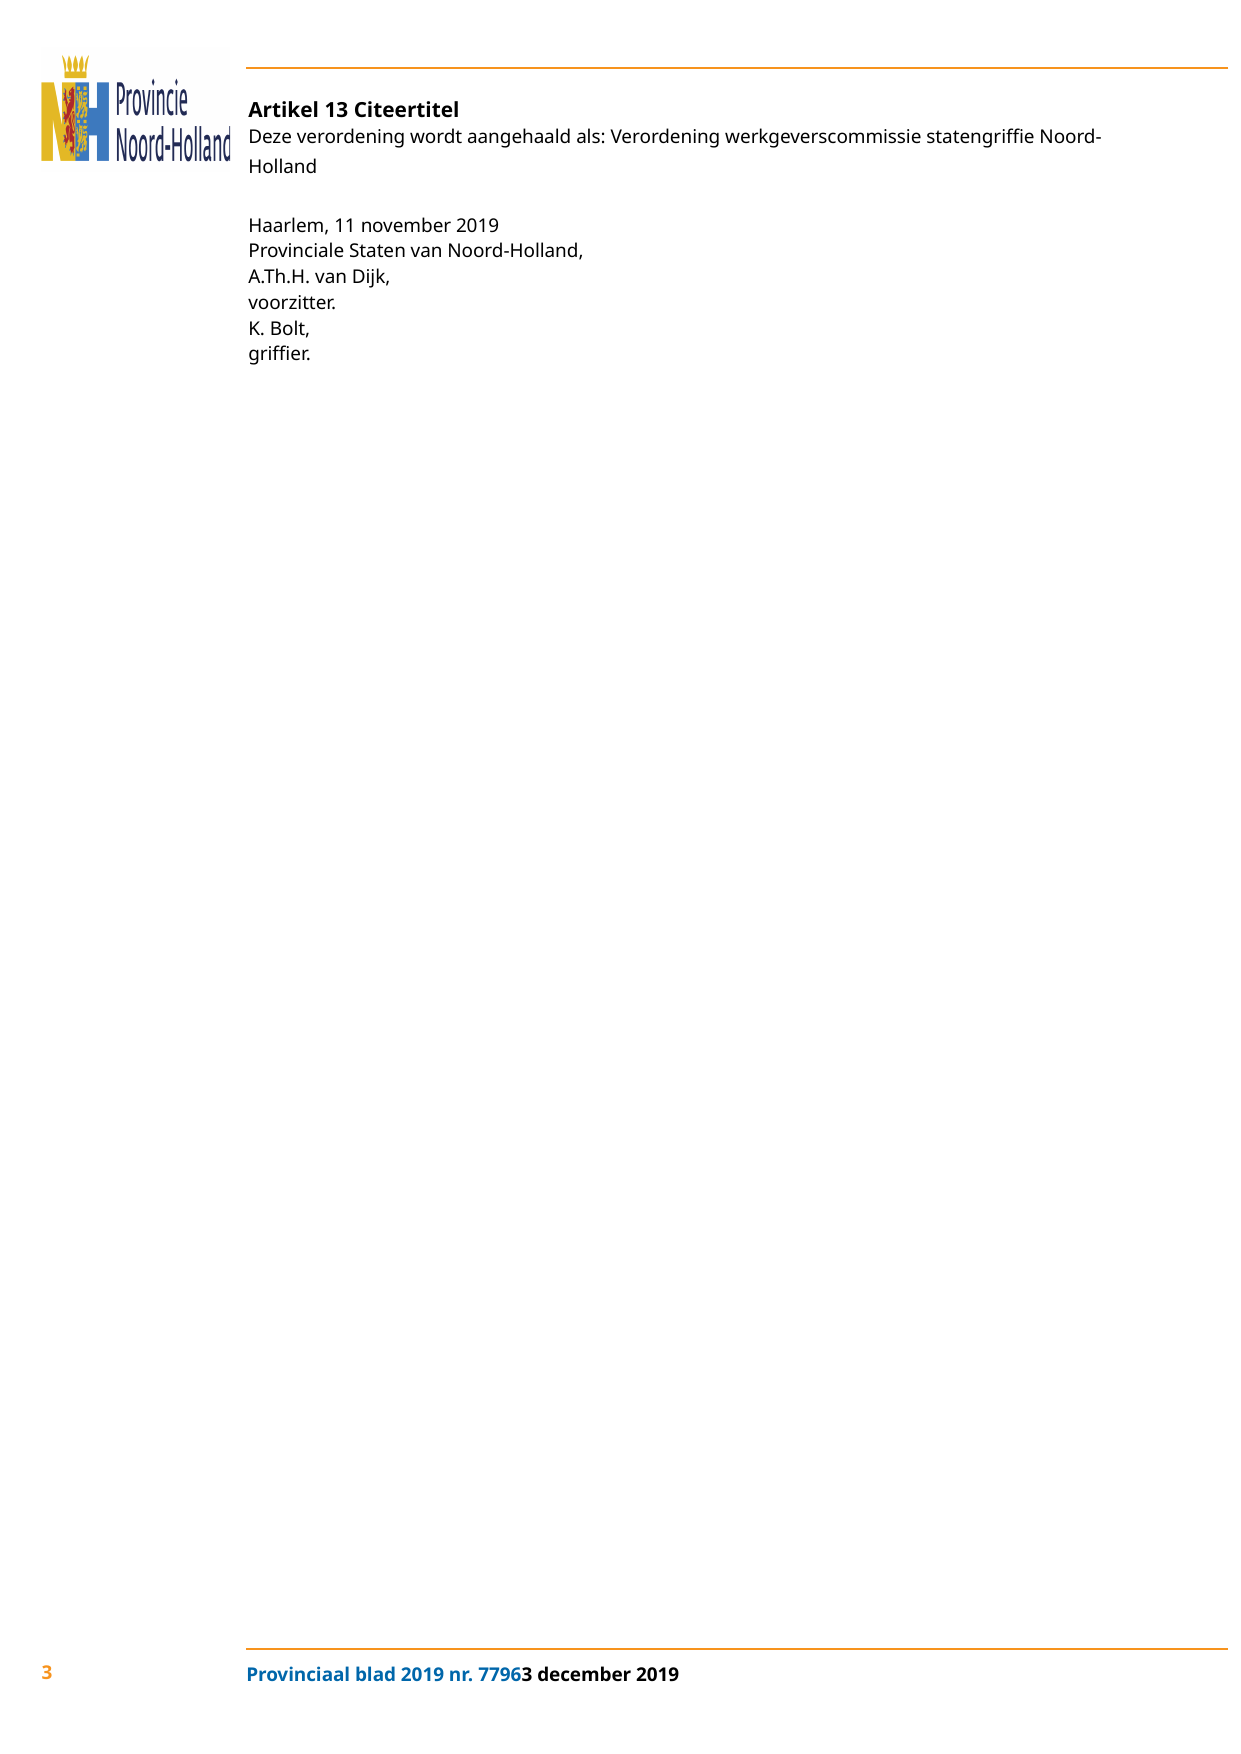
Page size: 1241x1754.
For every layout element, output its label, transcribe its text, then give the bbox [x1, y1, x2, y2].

text voorzitter. [248, 289, 1152, 315]
text K. Bolt, [248, 315, 1152, 341]
text Haarlem, 11 november 2019 [248, 212, 1152, 238]
text A.Th.H. van Dijk, [248, 263, 1152, 289]
text Deze verordening wordt aangehaald als: Verordening werkgeverscommissie statengriffie Noord-Holland [248, 123, 1152, 178]
text griffier. [248, 341, 1152, 366]
text Provinciale Staten van Noord-Holland, [248, 238, 1152, 263]
text Artikel 13 Citeertitel [248, 95, 1152, 123]
picture [41, 47, 231, 172]
